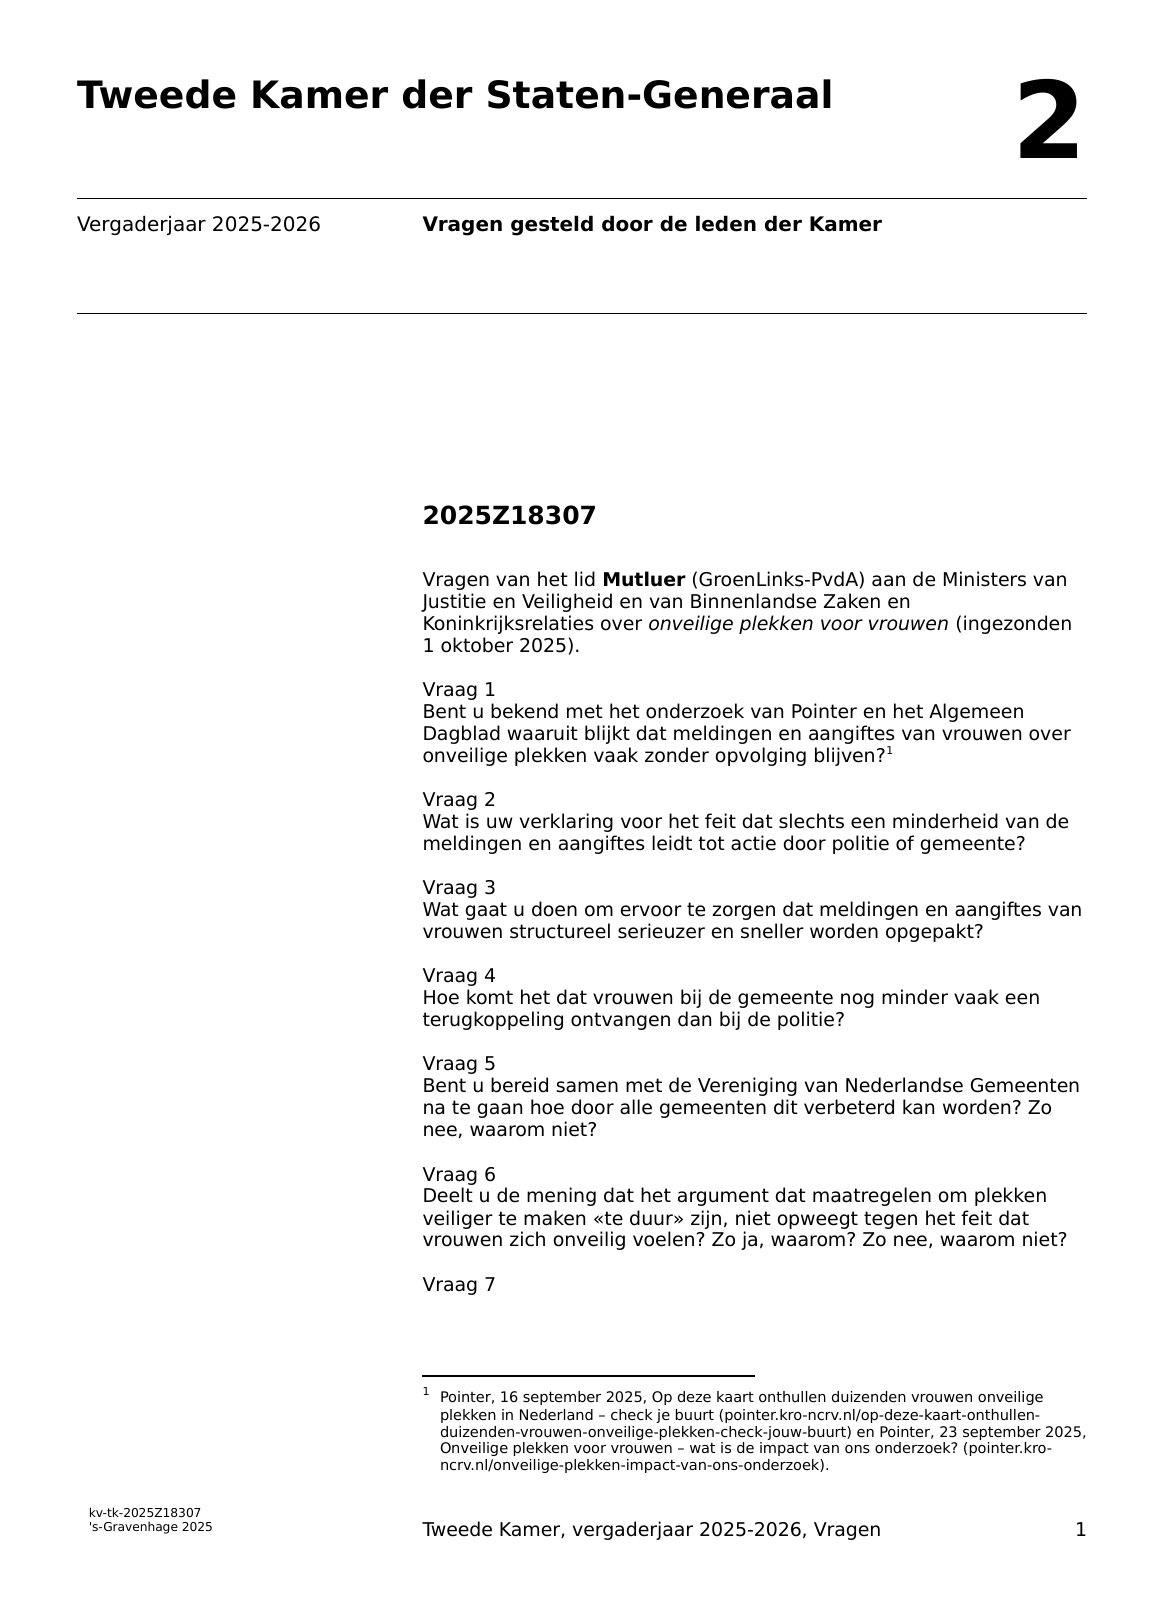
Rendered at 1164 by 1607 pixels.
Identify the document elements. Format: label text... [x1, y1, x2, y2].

text Vraag 1 [422, 679, 1087, 701]
text Vraag 7 [422, 1273, 1087, 1296]
text Vragen van het lid Mutluer (GroenLinks-PvdA) aan de Ministers van Justitie en Veiligheid en van Binnenlandse Zaken en Koninkrijksrelaties over onveilige plekken voor vrouwen (ingezonden 1 oktober 2025). [422, 569, 1087, 657]
text Bent u bereid samen met de Vereniging van Nederlandse Gemeenten na te gaan hoe door alle gemeenten dit verbeterd kan worden? Zo nee, waarom niet? [422, 1075, 1087, 1141]
text Wat is uw verklaring voor het feit dat slechts een minderheid van de meldingen en aangiftes leidt tot actie door politie of gemeente? [422, 811, 1087, 855]
table_cell Vergaderjaar 2025-2026 [77, 199, 422, 313]
text 2025Z18307 [422, 501, 1087, 531]
text Wat gaat u doen om ervoor te zorgen dat meldingen en aangiftes van vrouwen structureel serieuzer en sneller worden opgepakt? [422, 899, 1087, 943]
table_header 2 [886, 59, 1087, 198]
text 's-Gravenhage 2025 [88, 1520, 323, 1534]
text kv-tk-2025Z18307 [88, 1506, 323, 1520]
text Vraag 5 [422, 1053, 1087, 1075]
text Vraag 2 [422, 789, 1087, 811]
text Bent u bekend met het onderzoek van Pointer en het Algemeen Dagblad waaruit blijkt dat meldingen en aangiftes van vrouwen over onveilige plekken vaak zonder opvolging blijven? [422, 701, 1087, 767]
text Vraag 3 [422, 877, 1087, 899]
table_cell Vragen gesteld door de leden der Kamer [422, 199, 1087, 313]
text Pointer, 16 september 2025, Op deze kaart onthullen duizenden vrouwen onveilige plekken in Nederland – check je buurt (pointer.kro-ncrv.nl/op-deze-kaart-onthullen-duizenden-vrouwen-onveilige-plekken-check-jouw-buurt) en Pointer, 23 september 2025, Onveilige plekken voor vrouwen – wat is de impact van ons onderzoek? (pointer.kro-ncrv.nl/onveilige-plekken-impact-van-ons-onderzoek). [422, 1385, 1087, 1474]
text Vraag 4 [422, 965, 1087, 987]
table_header Tweede Kamer der Staten-Generaal [77, 59, 886, 198]
text Hoe komt het dat vrouwen bij de gemeente nog minder vaak een terugkoppeling ontvangen dan bij de politie? [422, 987, 1087, 1031]
text Deelt u de mening dat het argument dat maatregelen om plekken veiliger te maken «te duur» zijn, niet opweegt tegen het feit dat vrouwen zich onveilig voelen? Zo ja, waarom? Zo nee, waarom niet? [422, 1185, 1087, 1251]
text Vraag 6 [422, 1163, 1087, 1185]
